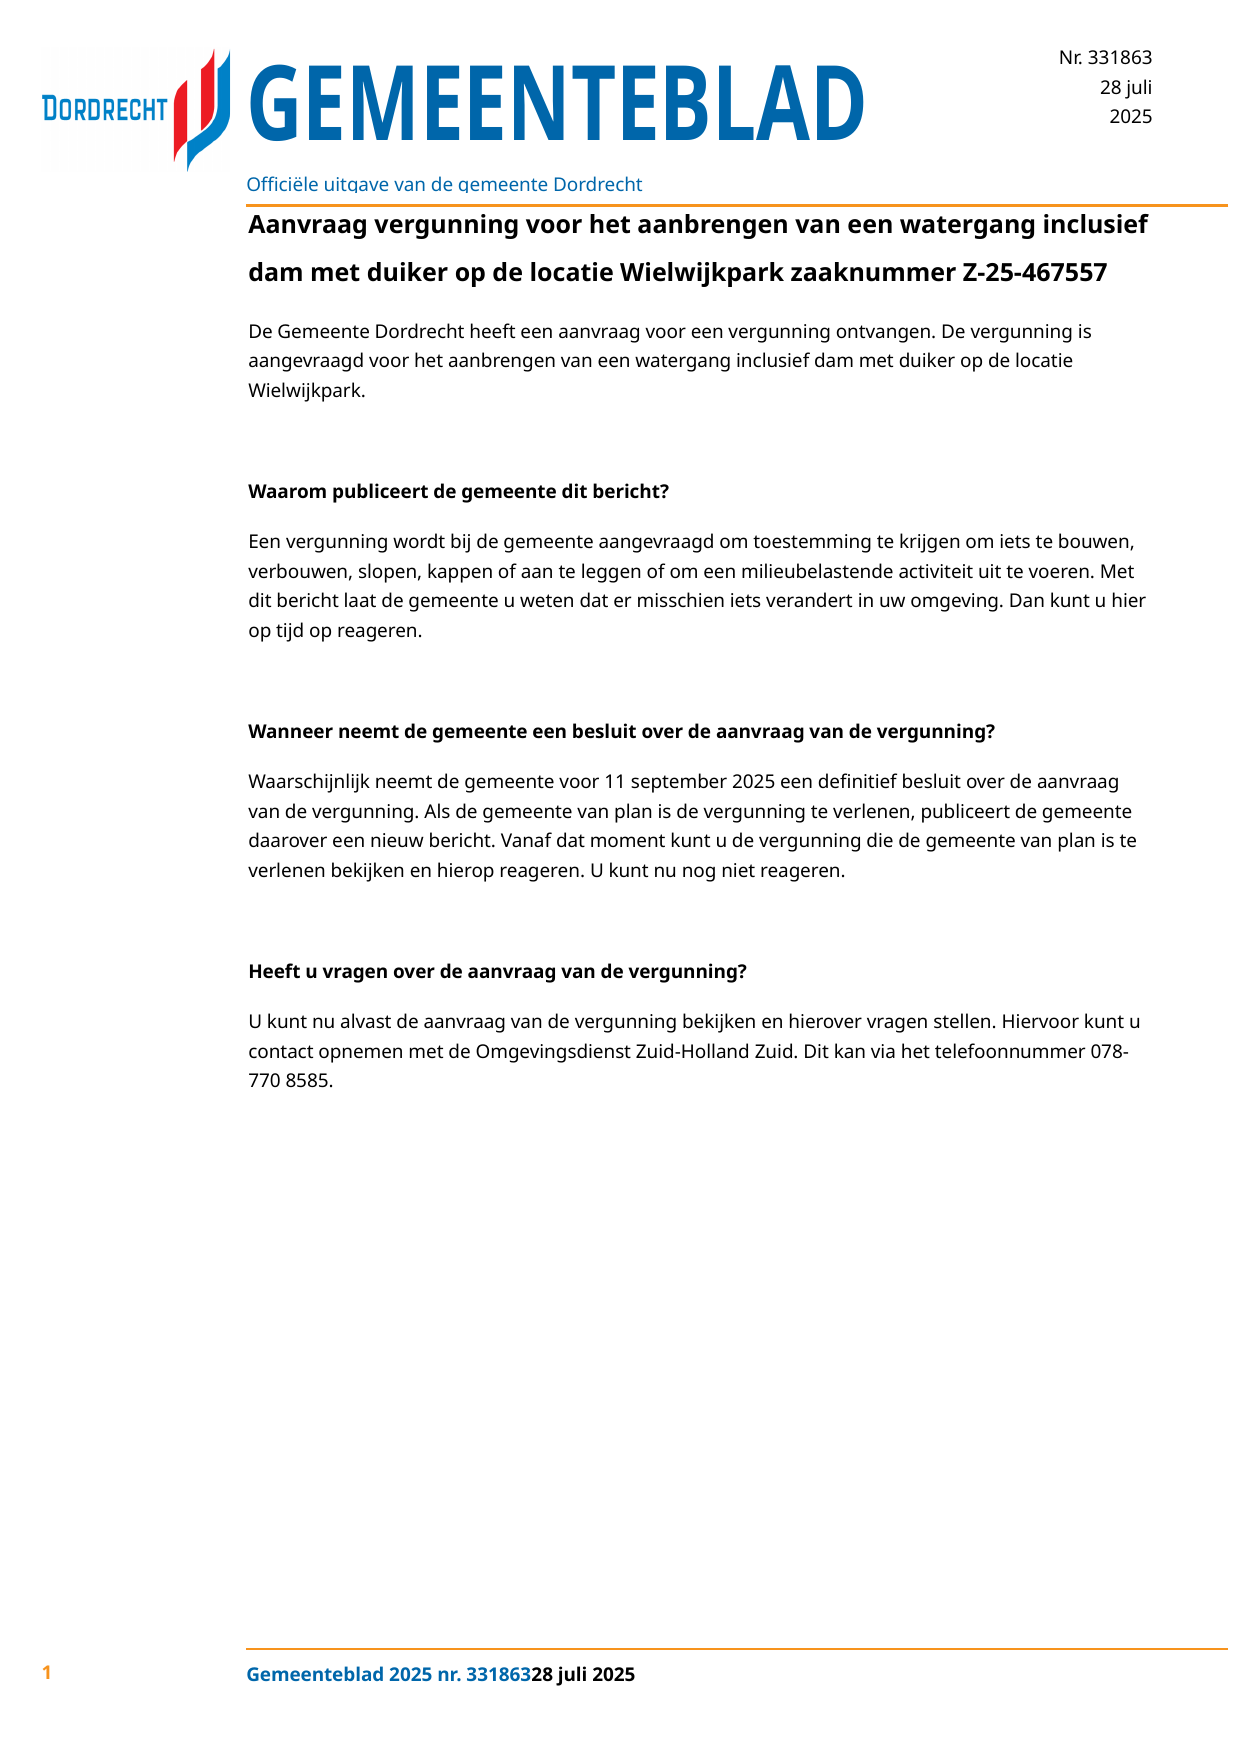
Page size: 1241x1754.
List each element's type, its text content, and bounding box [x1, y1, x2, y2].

text Heeft u vragen over de aanvraag van de vergunning? [248, 958, 1152, 984]
picture [41, 47, 231, 172]
text Wanneer neemt de gemeente een besluit over de aanvraag van de vergunning? [248, 718, 1152, 744]
text Waarschijnlijk neemt de gemeente voor 11 september 2025 een definitief besluit over de aanvraag van de vergunning. Als de gemeente van plan is de vergunning te verlenen, publiceert de gemeente daarover een nieuw bericht. Vanaf dat moment kunt u de vergunning die de gemeente van plan is te verlenen bekijken en hierop reageren. U kunt nu nog niet reageren. [248, 768, 1152, 883]
text De Gemeente Dordrecht heeft een aanvraag voor een vergunning ontvangen. De vergunning is aangevraagd voor het aanbrengen van een watergang inclusief dam met duiker op de locatie Wielwijkpark. [248, 318, 1152, 403]
text Een vergunning wordt bij de gemeente aangevraagd om toestemming te krijgen om iets te bouwen, verbouwen, slopen, kappen of aan te leggen of om een milieubelastende activiteit uit te voeren. Met dit bericht laat de gemeente u weten dat er misschien iets verandert in uw omgeving. Dan kunt u hier op tijd op reageren. [248, 528, 1152, 643]
text U kunt nu alvast de aanvraag van de vergunning bekijken en hierover vragen stellen. Hiervoor kunt u contact opnemen met de Omgevingsdienst Zuid-Holland Zuid. Dit kan via het telefoonnummer 078-770 8585. [248, 1008, 1152, 1093]
text Aanvraag vergunning voor het aanbrengen van een watergang inclusief dam met duiker op de locatie Wielwijkpark zaaknummer Z-25-467557 [248, 207, 1152, 288]
text Waarom publiceert de gemeente dit bericht? [248, 478, 1152, 504]
